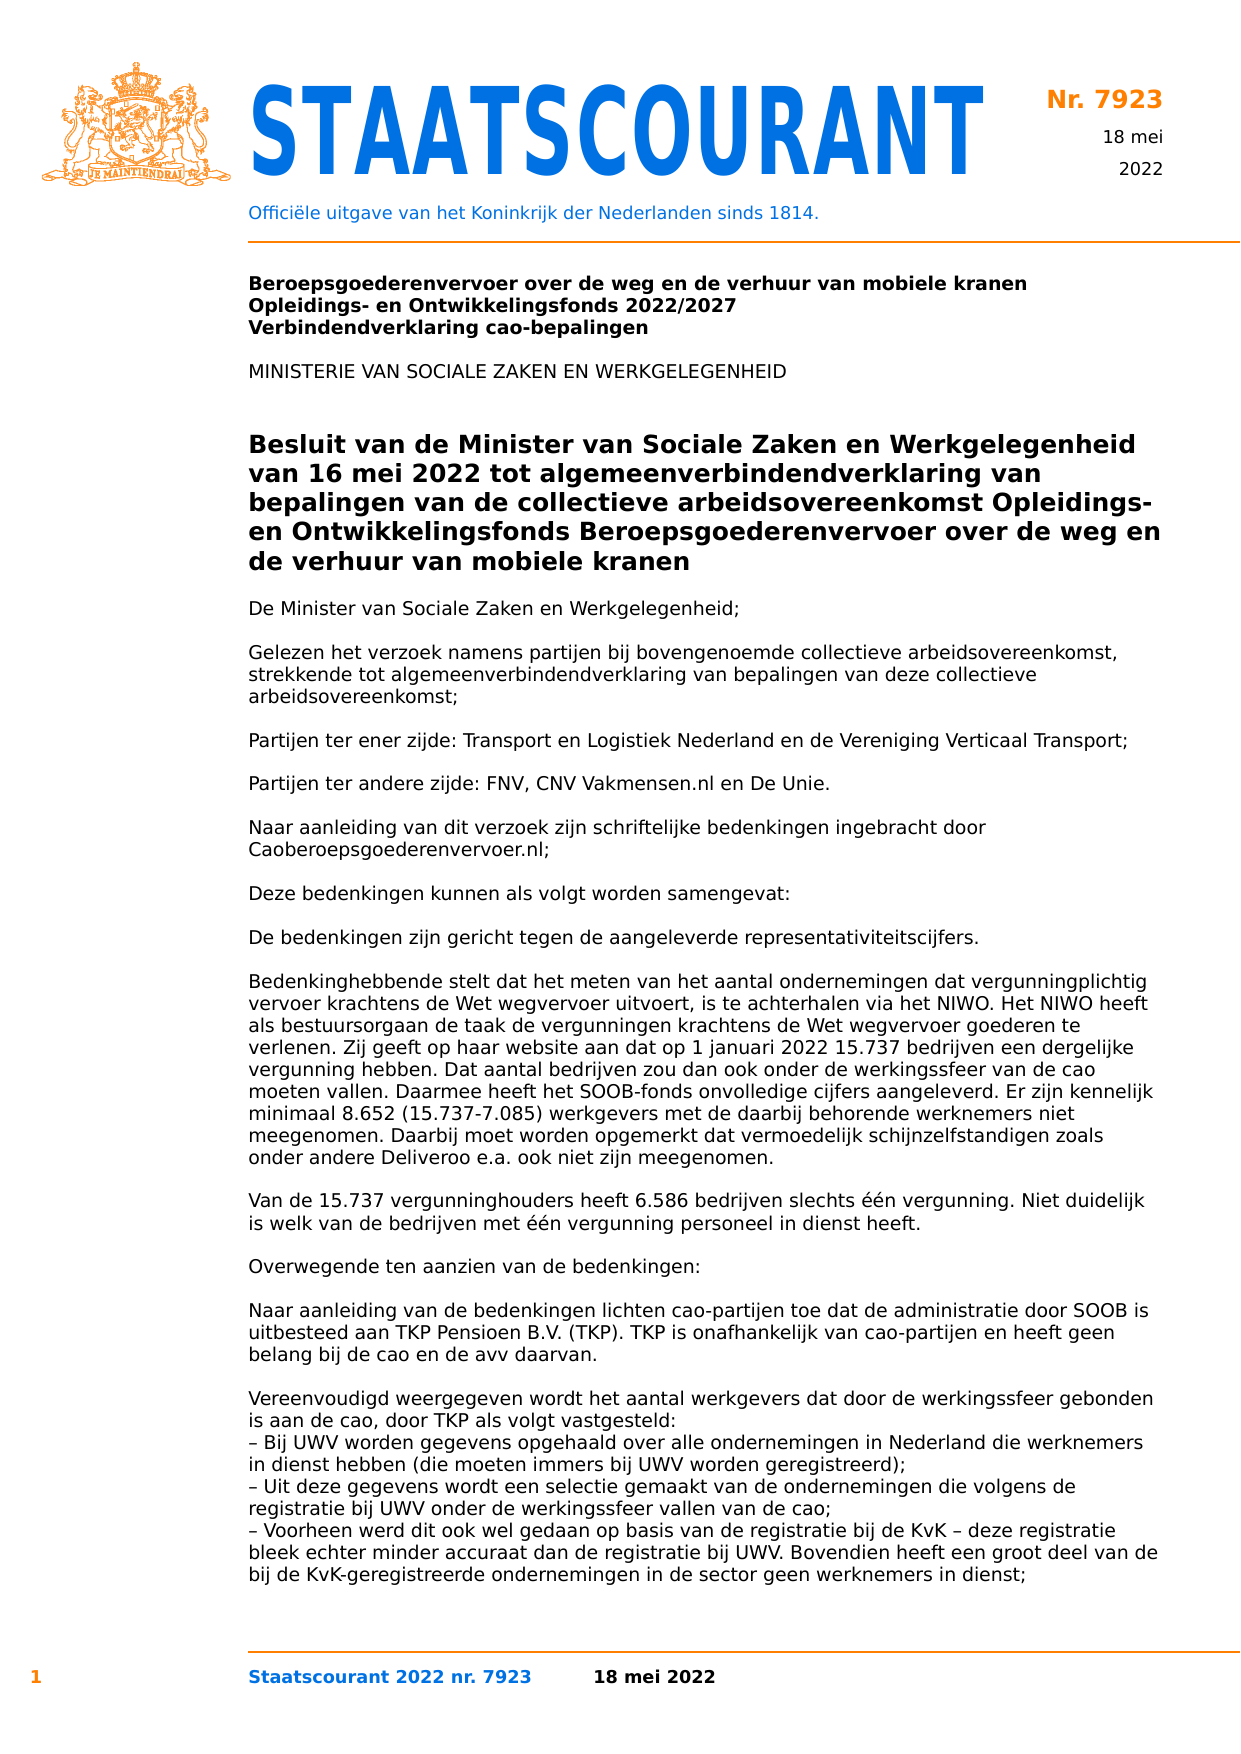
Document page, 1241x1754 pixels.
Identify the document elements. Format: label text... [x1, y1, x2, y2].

text Bedenkinghebbende stelt dat het meten van het aantal ondernemingen dat vergunningplichtig vervoer krachtens de Wet wegvervoer uitvoert, is te achterhalen via het NIWO. Het NIWO heeft als bestuursorgaan de taak de vergunningen krachtens de Wet wegvervoer goederen te verlenen. Zij geeft op haar website aan dat op 1 januari 2022 15.737 bedrijven een dergelijke vergunning hebben. Dat aantal bedrijven zou dan ook onder de werkingssfeer van de cao moeten vallen. Daarmee heeft het SOOB-fonds onvolledige cijfers aangeleverd. Er zijn kennelijk minimaal 8.652 (15.737-7.085) werkgevers met de daarbij behorende werknemers niet meegenomen. Daarbij moet worden opgemerkt dat vermoedelijk schijnzelfstandigen zoals onder andere Deliveroo e.a. ook niet zijn meegenomen. [248, 971, 1163, 1168]
text Partijen ter ener zijde: Transport en Logistiek Nederland en de Vereniging Verticaal Transport; [248, 729, 1163, 751]
text Deze bedenkingen kunnen als volgt worden samengevat: [248, 883, 1163, 905]
text Overwegende ten aanzien van de bedenkingen: [248, 1256, 1163, 1278]
text – Uit deze gegevens wordt een selectie gemaakt van de ondernemingen die volgens de registratie bij UWV onder de werkingssfeer vallen van de cao; [248, 1476, 1163, 1520]
text Beroepsgoederenvervoer over de weg en de verhuur van mobiele kranen [248, 273, 1163, 295]
text Partijen ter andere zijde: FNV, CNV Vakmensen.nl en De Unie. [248, 773, 1163, 795]
text Opleidings- en Ontwikkelingsfonds 2022/2027 [248, 295, 1163, 317]
text De bedenkingen zijn gericht tegen de aangeleverde representativiteitscijfers. [248, 927, 1163, 949]
table_cell Officiële uitgave van het Koninkrijk der Nederlanden sinds 1814. [248, 203, 1240, 241]
table_header STAATSCOURANT [248, 62, 998, 203]
subtitle Besluit van de Minister van Sociale Zaken en Werkgelegenheid van 16 mei 2022 tot algemeenverbindendverklaring van bepalingen van de collectieve arbeidsovereenkomst Opleidings- en Ontwikkelingsfonds Beroepsgoederenvervoer over de weg en de verhuur van mobiele kranen [248, 430, 1163, 576]
text Vereenvoudigd weergegeven wordt het aantal werkgevers dat door de werkingssfeer gebonden is aan de cao, door TKP als volgt vastgesteld: [248, 1388, 1163, 1432]
picture [41, 62, 231, 186]
text Naar aanleiding van dit verzoek zijn schriftelijke bedenkingen ingebracht door Caoberoepsgoederenvervoer.nl; [248, 817, 1163, 861]
text Naar aanleiding van de bedenkingen lichten cao-partijen toe dat de administratie door SOOB is uitbesteed aan TKP Pensioen B.V. (TKP). TKP is onafhankelijk van cao-partijen en heeft geen belang bij de cao en de avv daarvan. [248, 1300, 1163, 1366]
text Van de 15.737 vergunninghouders heeft 6.586 bedrijven slechts één vergunning. Niet duidelijk is welk van de bedrijven met één vergunning personeel in dienst heeft. [248, 1190, 1163, 1234]
table_cell 18 mei [998, 121, 1240, 153]
text Verbindendverklaring cao-bepalingen [248, 317, 1163, 339]
table_cell 2022 [998, 153, 1240, 203]
table_header [25, 62, 248, 241]
text De Minister van Sociale Zaken en Werkgelegenheid; [248, 598, 1163, 620]
table_header Nr. 7923 [998, 62, 1240, 121]
text – Voorheen werd dit ook wel gedaan op basis van de registratie bij de KvK – deze registratie bleek echter minder accuraat dan de registratie bij UWV. Bovendien heeft een groot deel van de bij de KvK-geregistreerde ondernemingen in de sector geen werknemers in dienst; [248, 1520, 1163, 1586]
text – Bij UWV worden gegevens opgehaald over alle ondernemingen in Nederland die werknemers in dienst hebben (die moeten immers bij UWV worden geregistreerd); [248, 1432, 1163, 1476]
text MINISTERIE VAN SOCIALE ZAKEN EN WERKGELEGENHEID [248, 361, 1163, 383]
text Gelezen het verzoek namens partijen bij bovengenoemde collectieve arbeidsovereenkomst, strekkende tot algemeenverbindendverklaring van bepalingen van deze collectieve arbeidsovereenkomst; [248, 642, 1163, 708]
